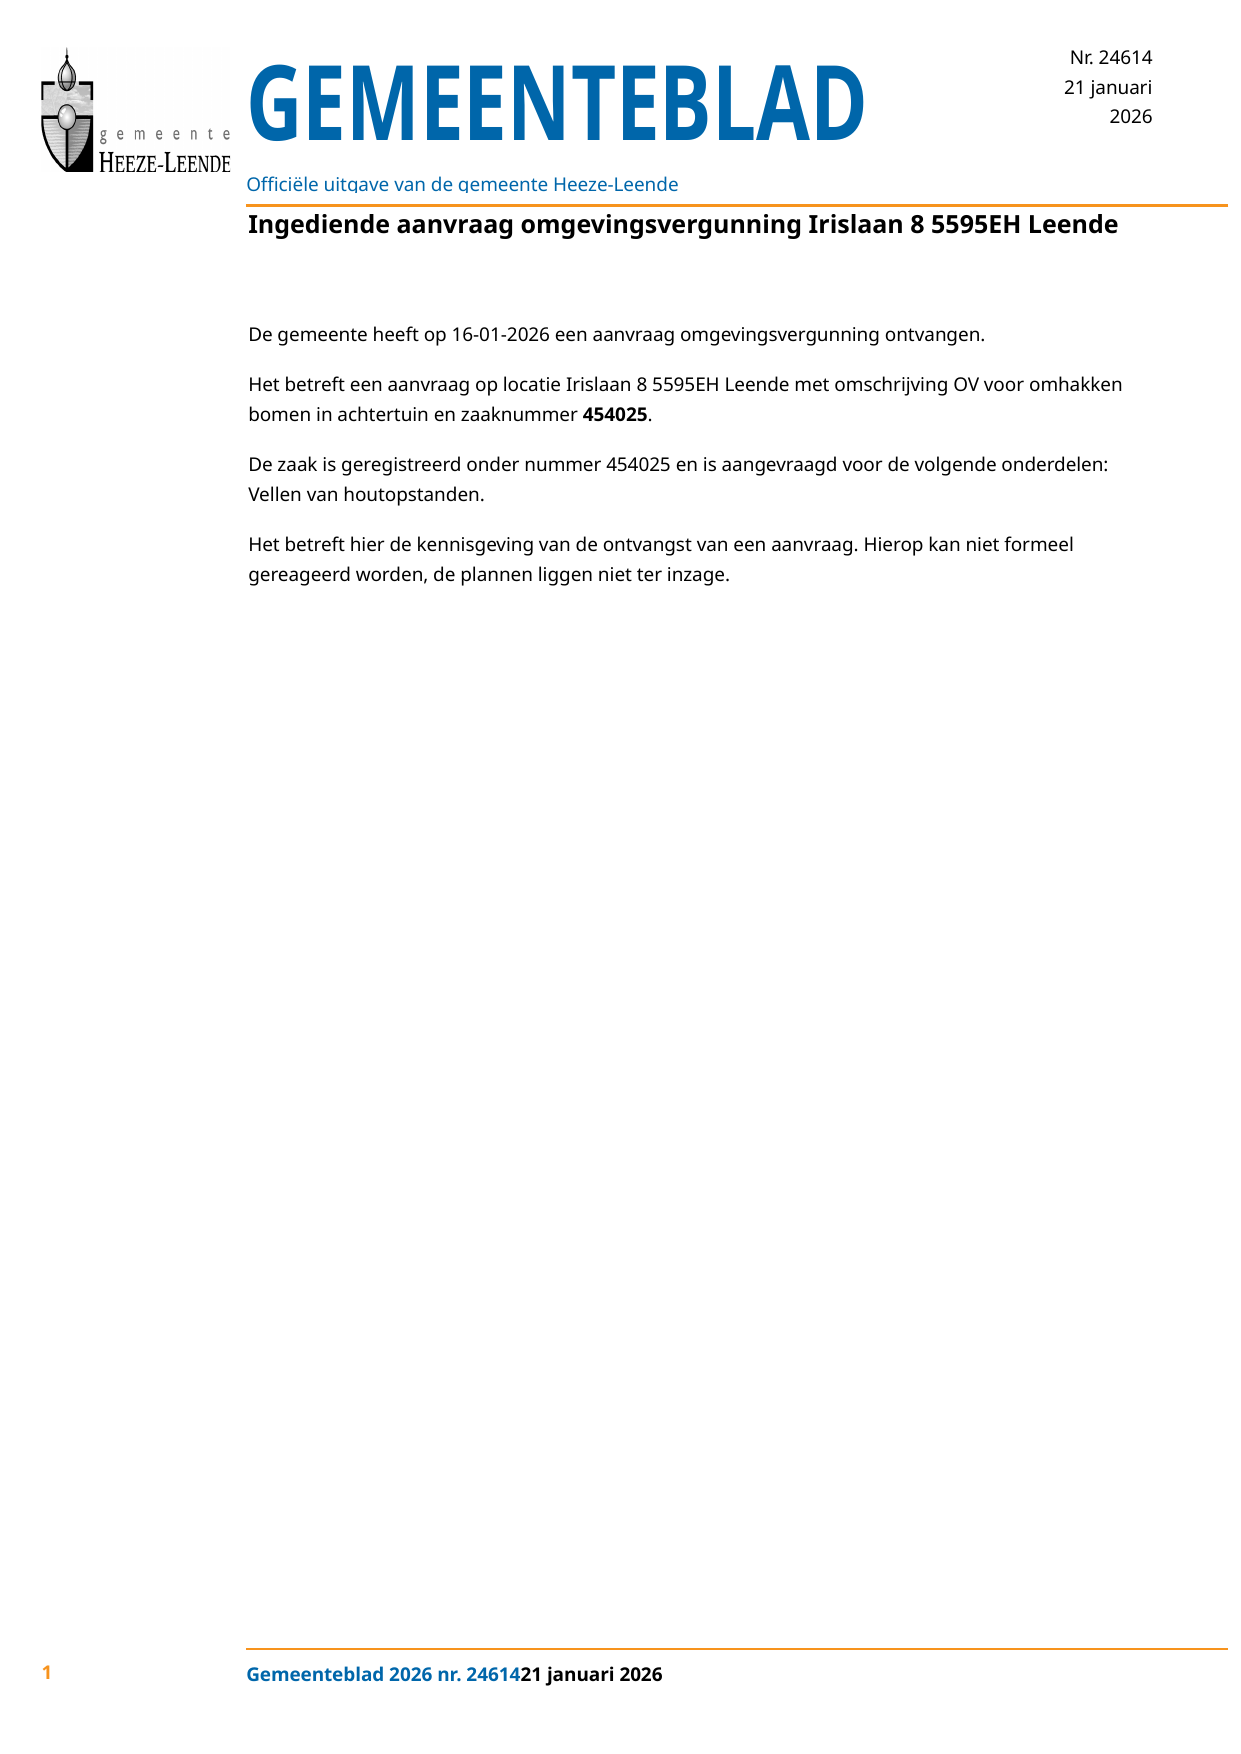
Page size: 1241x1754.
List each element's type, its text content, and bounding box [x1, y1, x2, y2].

picture [41, 47, 231, 172]
text Ingediende aanvraag omgevingsvergunning Irislaan 8 5595EH Leende [248, 207, 1152, 241]
text Het betreft hier de kennisgeving van de ontvangst van een aanvraag. Hierop kan niet formeel gereageerd worden, de plannen liggen niet ter inzage. [248, 531, 1152, 586]
text De zaak is geregistreerd onder nummer 454025 en is aangevraagd voor de volgende onderdelen: Vellen van houtopstanden. [248, 451, 1152, 506]
text Het betreft een aanvraag op locatie Irislaan 8 5595EH Leende met omschrijving OV voor omhakken bomen in achtertuin en zaaknummer 454025. [248, 371, 1152, 426]
text De gemeente heeft op 16-01-2026 een aanvraag omgevingsvergunning ontvangen. [248, 321, 1152, 346]
